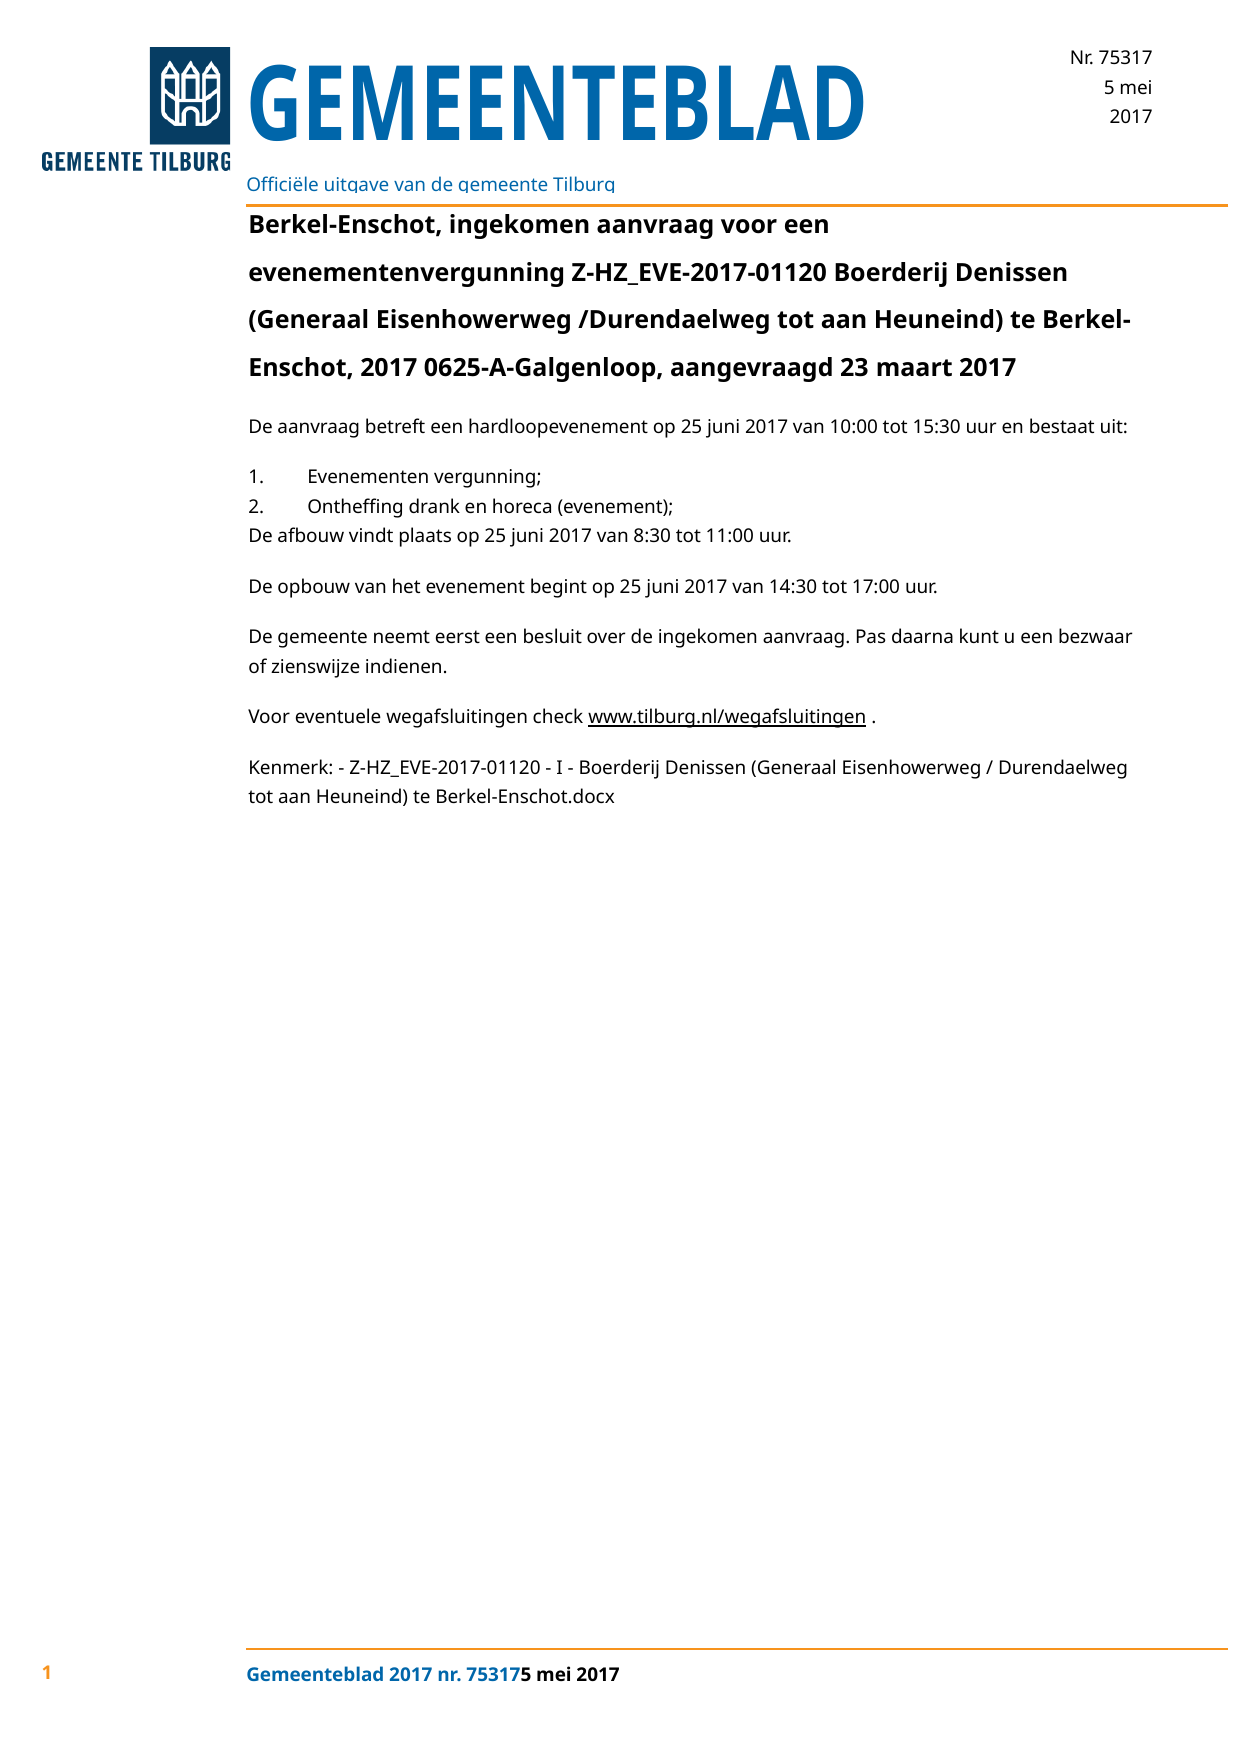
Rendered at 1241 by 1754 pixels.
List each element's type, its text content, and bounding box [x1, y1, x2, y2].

text Kenmerk: - Z-HZ_EVE-2017-01120 - I - Boerderij Denissen (Generaal Eisenhowerweg / Durendaelweg tot aan Heuneind) te Berkel-Enschot.docx [248, 754, 1152, 809]
text De opbouw van het evenement begint op 25 juni 2017 van 14:30 tot 17:00 uur. [248, 573, 1152, 599]
text Berkel-Enschot, ingekomen aanvraag voor een evenementenvergunning Z-HZ_EVE-2017-01120 Boerderij Denissen (Generaal Eisenhowerweg /Durendaelweg tot aan Heuneind) te Berkel-Enschot, 2017 0625-A-Galgenloop, aangevraagd 23 maart 2017 [248, 207, 1152, 384]
text De afbouw vindt plaats op 25 juni 2017 van 8:30 tot 11:00 uur. [248, 523, 1152, 548]
list Evenementen vergunning; [248, 463, 1152, 489]
list Ontheffing drank en horeca (evenement); [248, 493, 1152, 519]
text De aanvraag betreft een hardloopevenement op 25 juni 2017 van 10:00 tot 15:30 uur en bestaat uit: [248, 413, 1152, 439]
text De gemeente neemt eerst een besluit over de ingekomen aanvraag. Pas daarna kunt u een bezwaar of zienswijze indienen. [248, 623, 1152, 679]
text Voor eventuele wegafsluitingen check www.tilburg.nl/wegafsluitingen . [248, 703, 1152, 729]
picture [41, 47, 231, 172]
